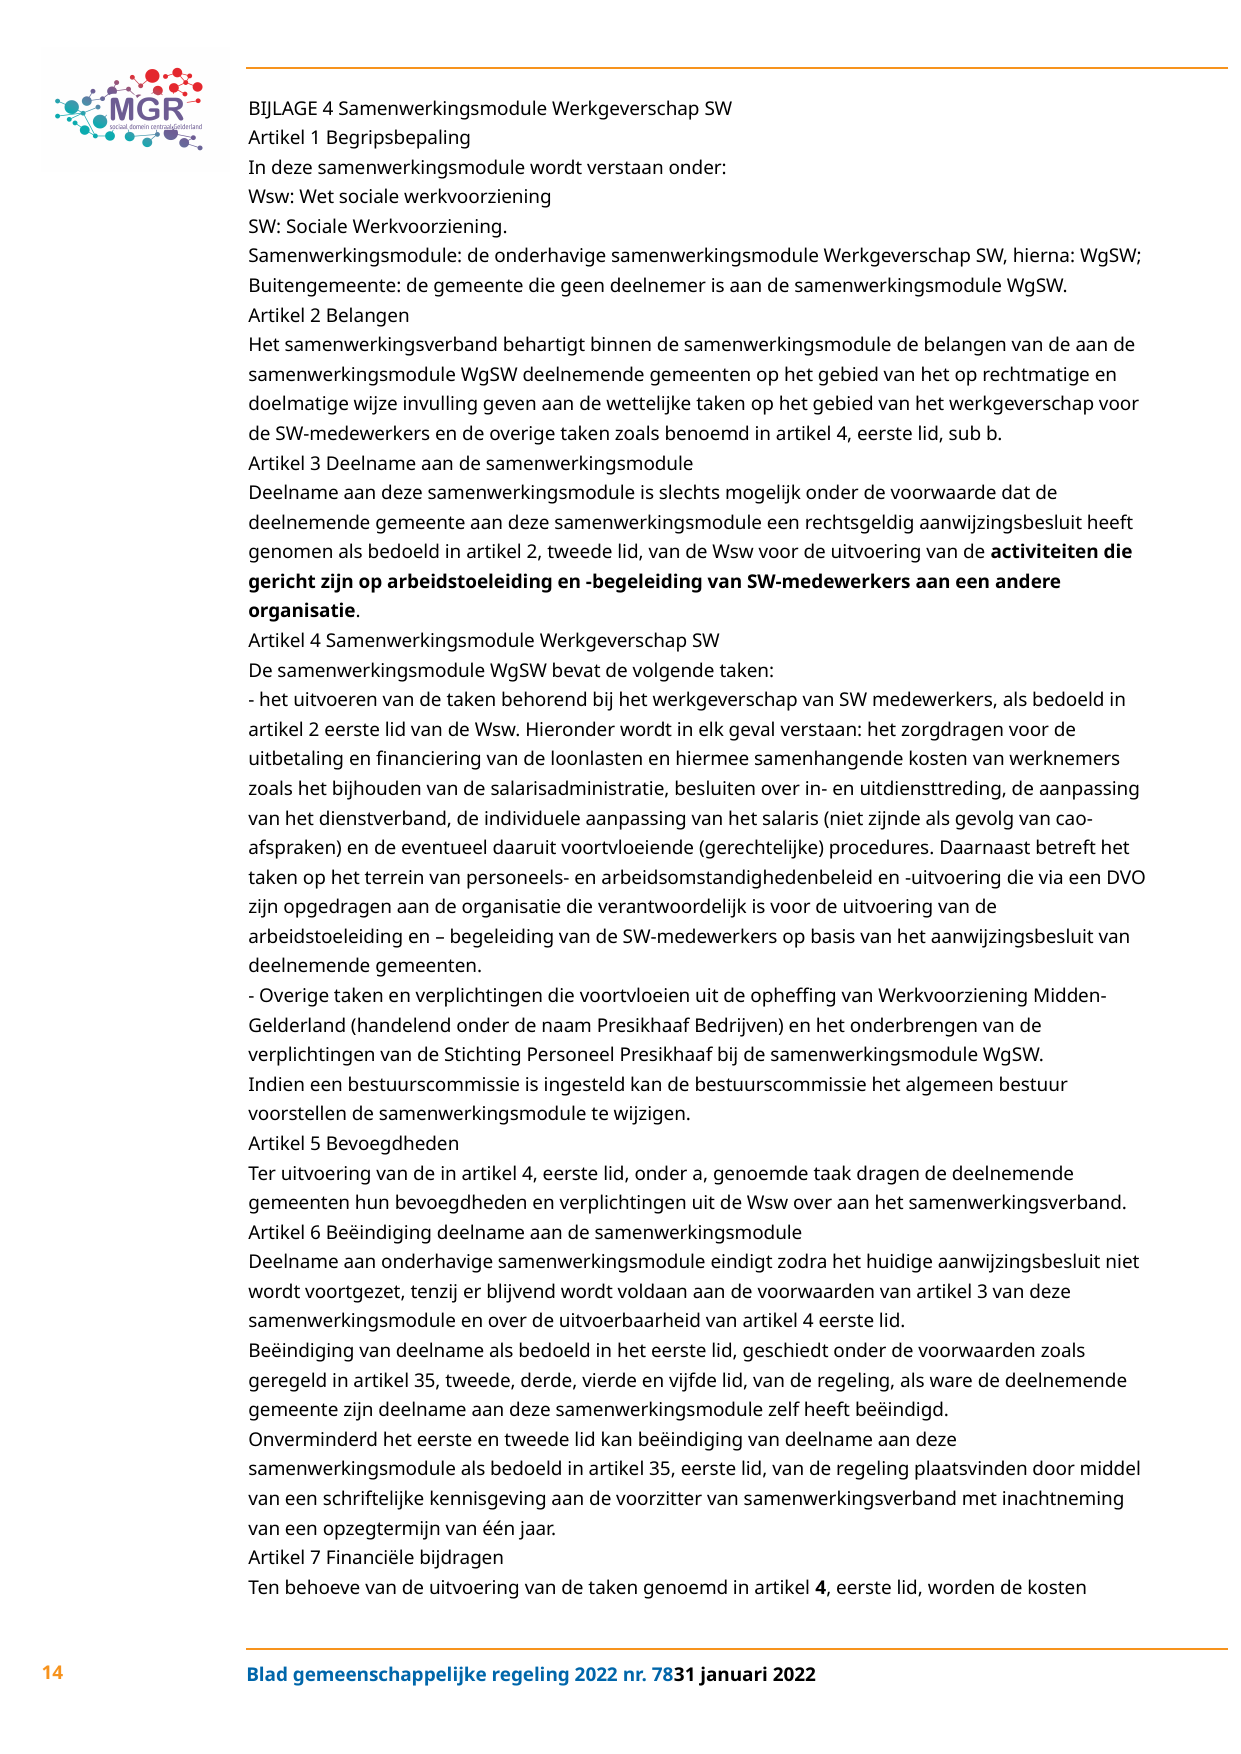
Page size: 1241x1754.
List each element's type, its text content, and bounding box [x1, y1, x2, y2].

text SW: Sociale Werkvoorziening. [248, 213, 1152, 239]
text Ten behoeve van de uitvoering van de taken genoemd in artikel 4, eerste lid, worden de kosten [248, 1574, 1152, 1600]
text Artikel 5 Bevoegdheden [248, 1130, 1152, 1156]
text De samenwerkingsmodule WgSW bevat de volgende taken: [248, 657, 1152, 683]
text Onverminderd het eerste en tweede lid kan beëindiging van deelname aan deze samenwerkingsmodule als bedoeld in artikel 35, eerste lid, van de regeling plaatsvinden door middel van een schriftelijke kennisgeving aan de voorzitter van samenwerkingsverband met inachtneming van een opzegtermijn van één jaar. [248, 1426, 1152, 1541]
text - het uitvoeren van de taken behorend bij het werkgeverschap van SW medewerkers, als bedoeld in artikel 2 eerste lid van de Wsw. Hieronder wordt in elk geval verstaan: het zorgdragen voor de uitbetaling en financiering van de loonlasten en hiermee samenhangende kosten van werknemers zoals het bijhouden van de salarisadministratie, besluiten over in- en uitdiensttreding, de aanpassing van het dienstverband, de individuele aanpassing van het salaris (niet zijnde als gevolg van cao-afspraken) en de eventueel daaruit voortvloeiende (gerechtelijke) procedures. Daarnaast betreft het taken op het terrein van personeels- en arbeidsomstandighedenbeleid en -uitvoering die via een DVO zijn opgedragen aan de organisatie die verantwoordelijk is voor de uitvoering van de arbeidstoeleiding en – begeleiding van de SW-medewerkers op basis van het aanwijzingsbesluit van deelnemende gemeenten. [248, 686, 1152, 978]
text Indien een bestuurscommissie is ingesteld kan de bestuurscommissie het algemeen bestuur voorstellen de samenwerkingsmodule te wijzigen. [248, 1071, 1152, 1126]
text Artikel 1 Begripsbepaling [248, 124, 1152, 150]
text In deze samenwerkingsmodule wordt verstaan onder: [248, 154, 1152, 180]
text Artikel 6 Beëindiging deelname aan de samenwerkingsmodule [248, 1219, 1152, 1245]
text Samenwerkingsmodule: de onderhavige samenwerkingsmodule Werkgeverschap SW, hierna: WgSW; [248, 243, 1152, 268]
text BIJLAGE 4 Samenwerkingsmodule Werkgeverschap SW [248, 95, 1152, 121]
text Artikel 7 Financiële bijdragen [248, 1544, 1152, 1570]
text Buitengemeente: de gemeente die geen deelnemer is aan de samenwerkingsmodule WgSW. [248, 272, 1152, 298]
text Wsw: Wet sociale werkvoorziening [248, 183, 1152, 209]
text Ter uitvoering van de in artikel 4, eerste lid, onder a, genoemde taak dragen de deelnemende gemeenten hun bevoegdheden en verplichtingen uit de Wsw over aan het samenwerkingsverband. [248, 1160, 1152, 1215]
text Artikel 2 Belangen [248, 302, 1152, 328]
text Beëindiging van deelname als bedoeld in het eerste lid, geschiedt onder de voorwaarden zoals geregeld in artikel 35, tweede, derde, vierde en vijfde lid, van de regeling, als ware de deelnemende gemeente zijn deelname aan deze samenwerkingsmodule zelf heeft beëindigd. [248, 1337, 1152, 1422]
text - Overige taken en verplichtingen die voortvloeien uit de opheffing van Werkvoorziening Midden-Gelderland (handelend onder de naam Presikhaaf Bedrijven) en het onderbrengen van de verplichtingen van de Stichting Personeel Presikhaaf bij de samenwerkingsmodule WgSW. [248, 982, 1152, 1067]
text Artikel 3 Deelname aan de samenwerkingsmodule [248, 450, 1152, 476]
text Het samenwerkingsverband behartigt binnen de samenwerkingsmodule de belangen van de aan de samenwerkingsmodule WgSW deelnemende gemeenten op het gebied van het op rechtmatige en doelmatige wijze invulling geven aan de wettelijke taken op het gebied van het werkgeverschap voor de SW-medewerkers en de overige taken zoals benoemd in artikel 4, eerste lid, sub b. [248, 331, 1152, 446]
text Deelname aan deze samenwerkingsmodule is slechts mogelijk onder de voorwaarde dat de deelnemende gemeente aan deze samenwerkingsmodule een rechtsgeldig aanwijzingsbesluit heeft genomen als bedoeld in artikel 2, tweede lid, van de Wsw voor de uitvoering van de activiteiten die gericht zijn op arbeidstoeleiding en -begeleiding van SW-medewerkers aan een andere organisatie. [248, 479, 1152, 623]
picture [41, 47, 231, 172]
text Artikel 4 Samenwerkingsmodule Werkgeverschap SW [248, 627, 1152, 653]
text Deelname aan onderhavige samenwerkingsmodule eindigt zodra het huidige aanwijzingsbesluit niet wordt voortgezet, tenzij er blijvend wordt voldaan aan de voorwaarden van artikel 3 van deze samenwerkingsmodule en over de uitvoerbaarheid van artikel 4 eerste lid. [248, 1248, 1152, 1333]
